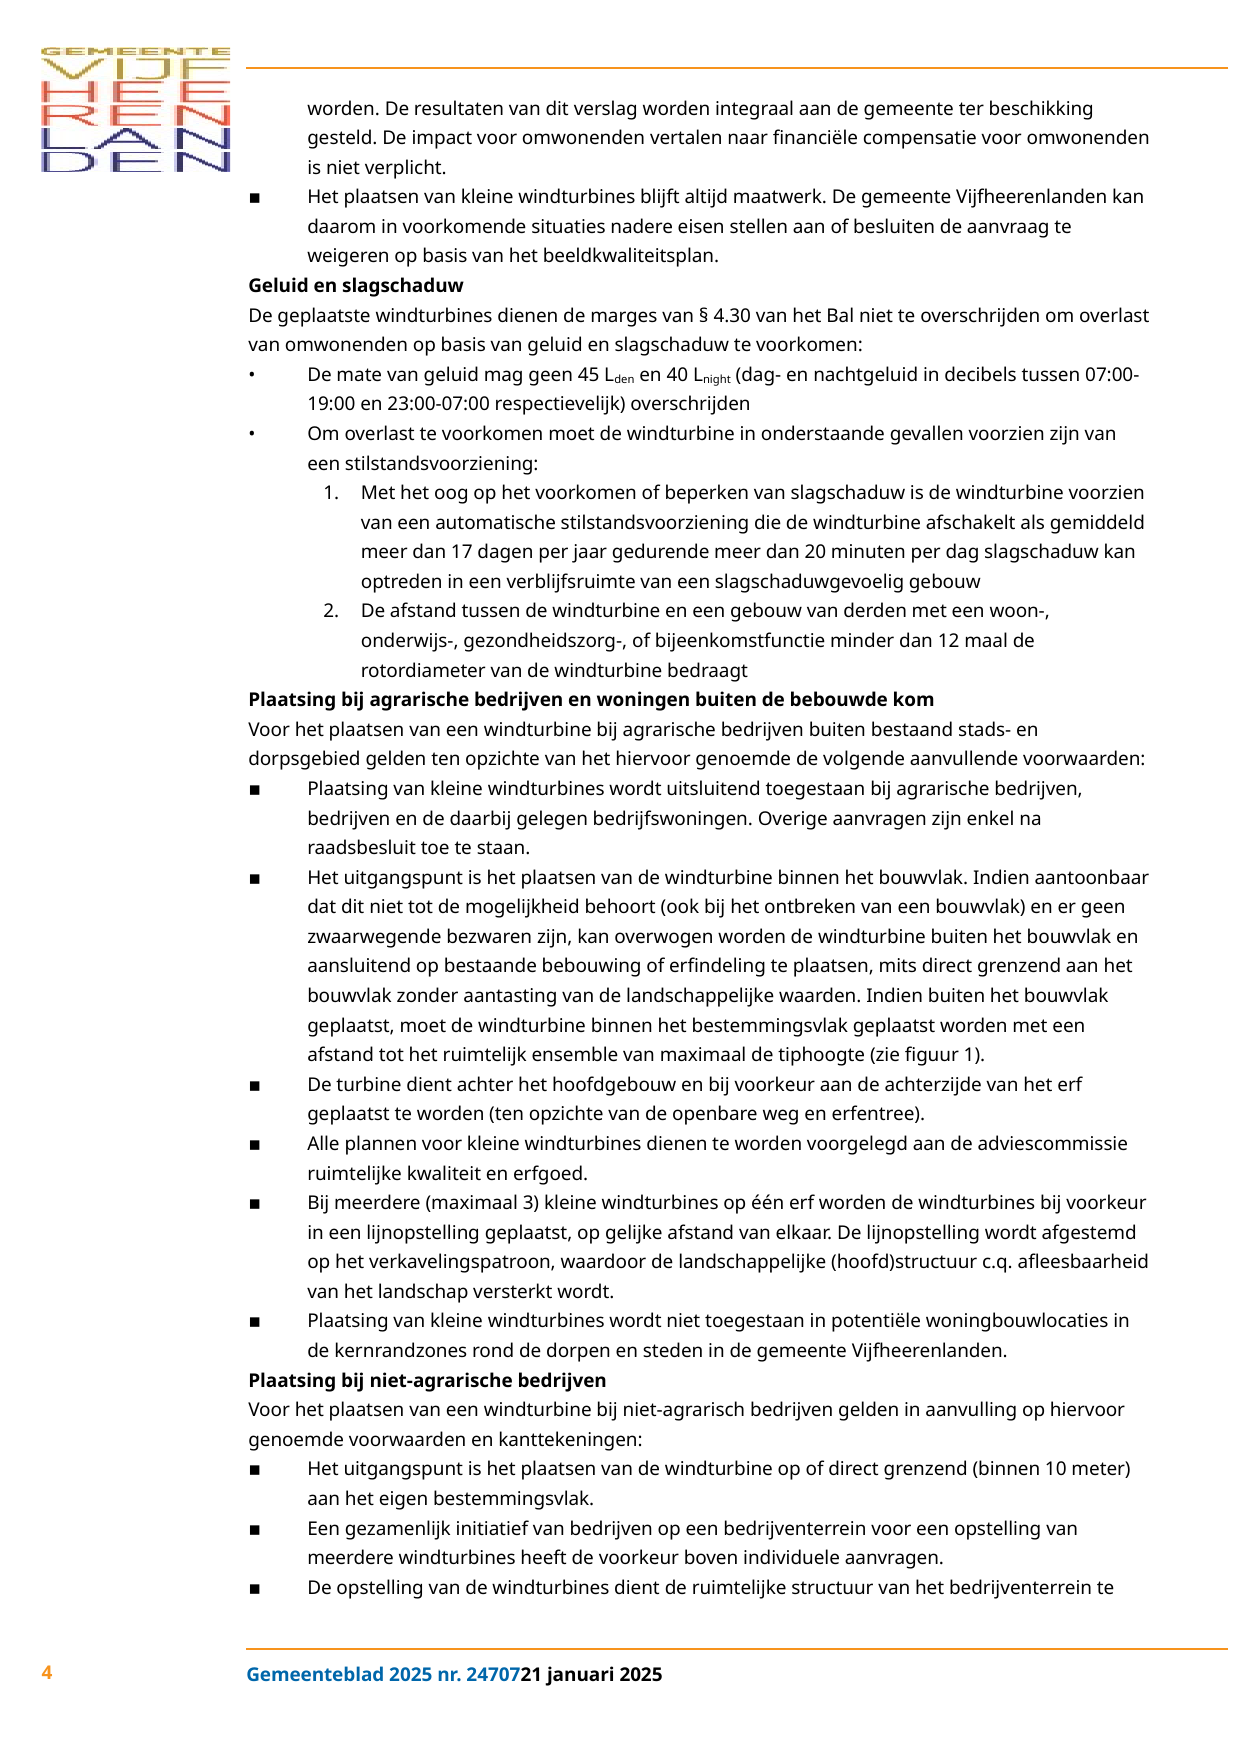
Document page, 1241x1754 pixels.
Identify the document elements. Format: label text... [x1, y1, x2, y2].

text De geplaatste windturbines dienen de marges van § 4.30 van het Bal niet te overschrijden om overlast van omwonenden op basis van geluid en slagschaduw te voorkomen: [248, 302, 1152, 357]
list De afstand tussen de windturbine en een gebouw van derden met een woon-, onderwijs-, gezondheidszorg-, of bijeenkomstfunctie minder dan 12 maal de rotordiameter van de windturbine bedraagt [323, 598, 1152, 683]
list worden. De resultaten van dit verslag worden integraal aan de gemeente ter beschikking gesteld. De impact voor omwonenden vertalen naar financiële compensatie voor omwonenden is niet verplicht. [248, 95, 1152, 180]
list Om overlast te voorkomen moet de windturbine in onderstaande gevallen voorzien zijn van een stilstandsvoorziening: [248, 420, 1152, 476]
list De turbine dient achter het hoofdgebouw en bij voorkeur aan de achterzijde van het erf geplaatst te worden (ten opzichte van de openbare weg en erfentree). [248, 1071, 1152, 1126]
list Het uitgangspunt is het plaatsen van de windturbine op of direct grenzend (binnen 10 meter) aan het eigen bestemmingsvlak. [248, 1456, 1152, 1511]
text Voor het plaatsen van een windturbine bij agrarische bedrijven buiten bestaand stads- en dorpsgebied gelden ten opzichte van het hiervoor genoemde de volgende aanvullende voorwaarden: [248, 716, 1152, 771]
text Voor het plaatsen van een windturbine bij niet-agrarisch bedrijven gelden in aanvulling op hiervoor genoemde voorwaarden en kanttekeningen: [248, 1396, 1152, 1452]
text Geluid en slagschaduw [248, 272, 1152, 298]
list Plaatsing van kleine windturbines wordt niet toegestaan in potentiële woningbouwlocaties in de kernrandzones rond de dorpen en steden in de gemeente Vijfheerenlanden. [248, 1308, 1152, 1363]
list Plaatsing van kleine windturbines wordt uitsluitend toegestaan bij agrarische bedrijven, bedrijven en de daarbij gelegen bedrijfswoningen. Overige aanvragen zijn enkel na raadsbesluit toe te staan. [248, 775, 1152, 860]
list Het uitgangspunt is het plaatsen van de windturbine binnen het bouwvlak. Indien aantoonbaar dat dit niet tot de mogelijkheid behoort (ook bij het ontbreken van een bouwvlak) en er geen zwaarwegende bezwaren zijn, kan overwogen worden de windturbine buiten het bouwvlak en aansluitend op bestaande bebouwing of erfindeling te plaatsen, mits direct grenzend aan het bouwvlak zonder aantasting van de landschappelijke waarden. Indien buiten het bouwvlak geplaatst, moet de windturbine binnen het bestemmingsvlak geplaatst worden met een afstand tot het ruimtelijk ensemble van maximaal de tiphoogte (zie figuur 1). [248, 864, 1152, 1067]
text Plaatsing bij niet-agrarische bedrijven [248, 1367, 1152, 1393]
list Het plaatsen van kleine windturbines blijft altijd maatwerk. De gemeente Vijfheerenlanden kan daarom in voorkomende situaties nadere eisen stellen aan of besluiten de aanvraag te weigeren op basis van het beeldkwaliteitsplan. [248, 183, 1152, 268]
list Alle plannen voor kleine windturbines dienen te worden voorgelegd aan de adviescommissie ruimtelijke kwaliteit en erfgoed. [248, 1130, 1152, 1186]
list Een gezamenlijk initiatief van bedrijven op een bedrijventerrein voor een opstelling van meerdere windturbines heeft de voorkeur boven individuele aanvragen. [248, 1515, 1152, 1570]
list De opstelling van de windturbines dient de ruimtelijke structuur van het bedrijventerrein te [248, 1574, 1152, 1600]
picture [41, 47, 231, 172]
list De mate van geluid mag geen 45 Lden en 40 Lnight (dag- en nachtgeluid in decibels tussen 07:00-19:00 en 23:00-07:00 respectievelijk) overschrijden [248, 361, 1152, 416]
text Plaatsing bij agrarische bedrijven en woningen buiten de bebouwde kom [248, 686, 1152, 712]
list Bij meerdere (maximaal 3) kleine windturbines op één erf worden de windturbines bij voorkeur in een lijnopstelling geplaatst, op gelijke afstand van elkaar. De lijnopstelling wordt afgestemd op het verkavelingspatroon, waardoor de landschappelijke (hoofd)structuur c.q. afleesbaarheid van het landschap versterkt wordt. [248, 1189, 1152, 1304]
list Met het oog op het voorkomen of beperken van slagschaduw is de windturbine voorzien van een automatische stilstandsvoorziening die de windturbine afschakelt als gemiddeld meer dan 17 dagen per jaar gedurende meer dan 20 minuten per dag slagschaduw kan optreden in een verblijfsruimte van een slagschaduwgevoelig gebouw [323, 479, 1152, 594]
